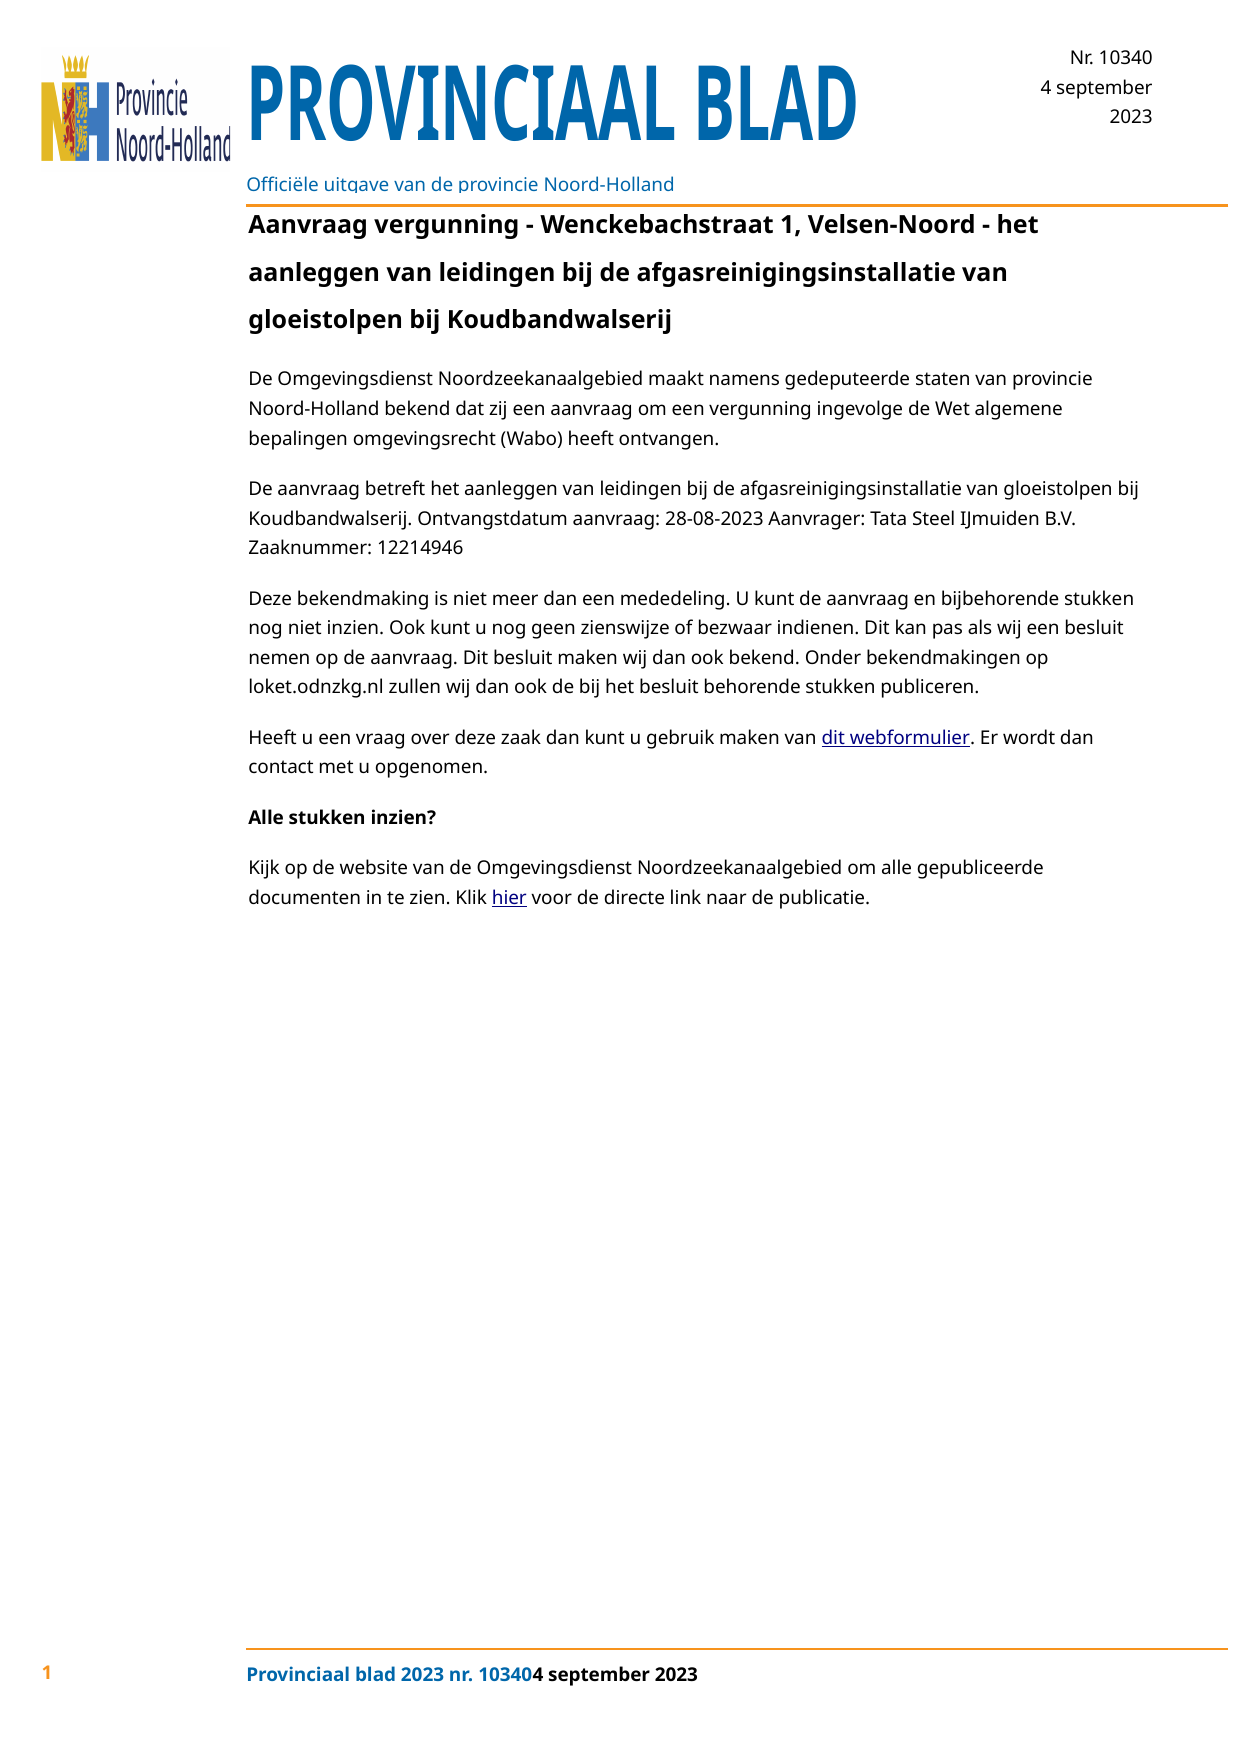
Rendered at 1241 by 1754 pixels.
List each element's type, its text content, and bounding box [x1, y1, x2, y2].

text Deze bekendmaking is niet meer dan een mededeling. U kunt de aanvraag en bijbehorende stukken nog niet inzien. Ook kunt u nog geen zienswijze of bezwaar indienen. Dit kan pas als wij een besluit nemen op de aanvraag. Dit besluit maken wij dan ook bekend. Onder bekendmakingen op loket.odnzkg.nl zullen wij dan ook de bij het besluit behorende stukken publiceren. [248, 585, 1152, 699]
picture [41, 47, 231, 172]
text De aanvraag betreft het aanleggen van leidingen bij de afgasreinigingsinstallatie van gloeistolpen bij Koudbandwalserij. Ontvangstdatum aanvraag: 28-08-2023 Aanvrager: Tata Steel IJmuiden B.V. Zaaknummer: 12214946 [248, 475, 1152, 560]
text Heeft u een vraag over deze zaak dan kunt u gebruik maken van dit webformulier. Er wordt dan contact met u opgenomen. [248, 724, 1152, 779]
text Alle stukken inzien? [248, 804, 1152, 829]
text De Omgevingsdienst Noordzeekanaalgebied maakt namens gedeputeerde staten van provincie Noord-Holland bekend dat zij een aanvraag om een vergunning ingevolge de Wet algemene bepalingen omgevingsrecht (Wabo) heeft ontvangen. [248, 366, 1152, 450]
text Aanvraag vergunning - Wenckebachstraat 1, Velsen-Noord - het aanleggen van leidingen bij de afgasreinigingsinstallatie van gloeistolpen bij Koudbandwalserij [248, 207, 1152, 336]
text Kijk op de website van de Omgevingsdienst Noordzeekanaalgebied om alle gepubliceerde documenten in te zien. Klik hier voor de directe link naar de publicatie. [248, 854, 1152, 909]
